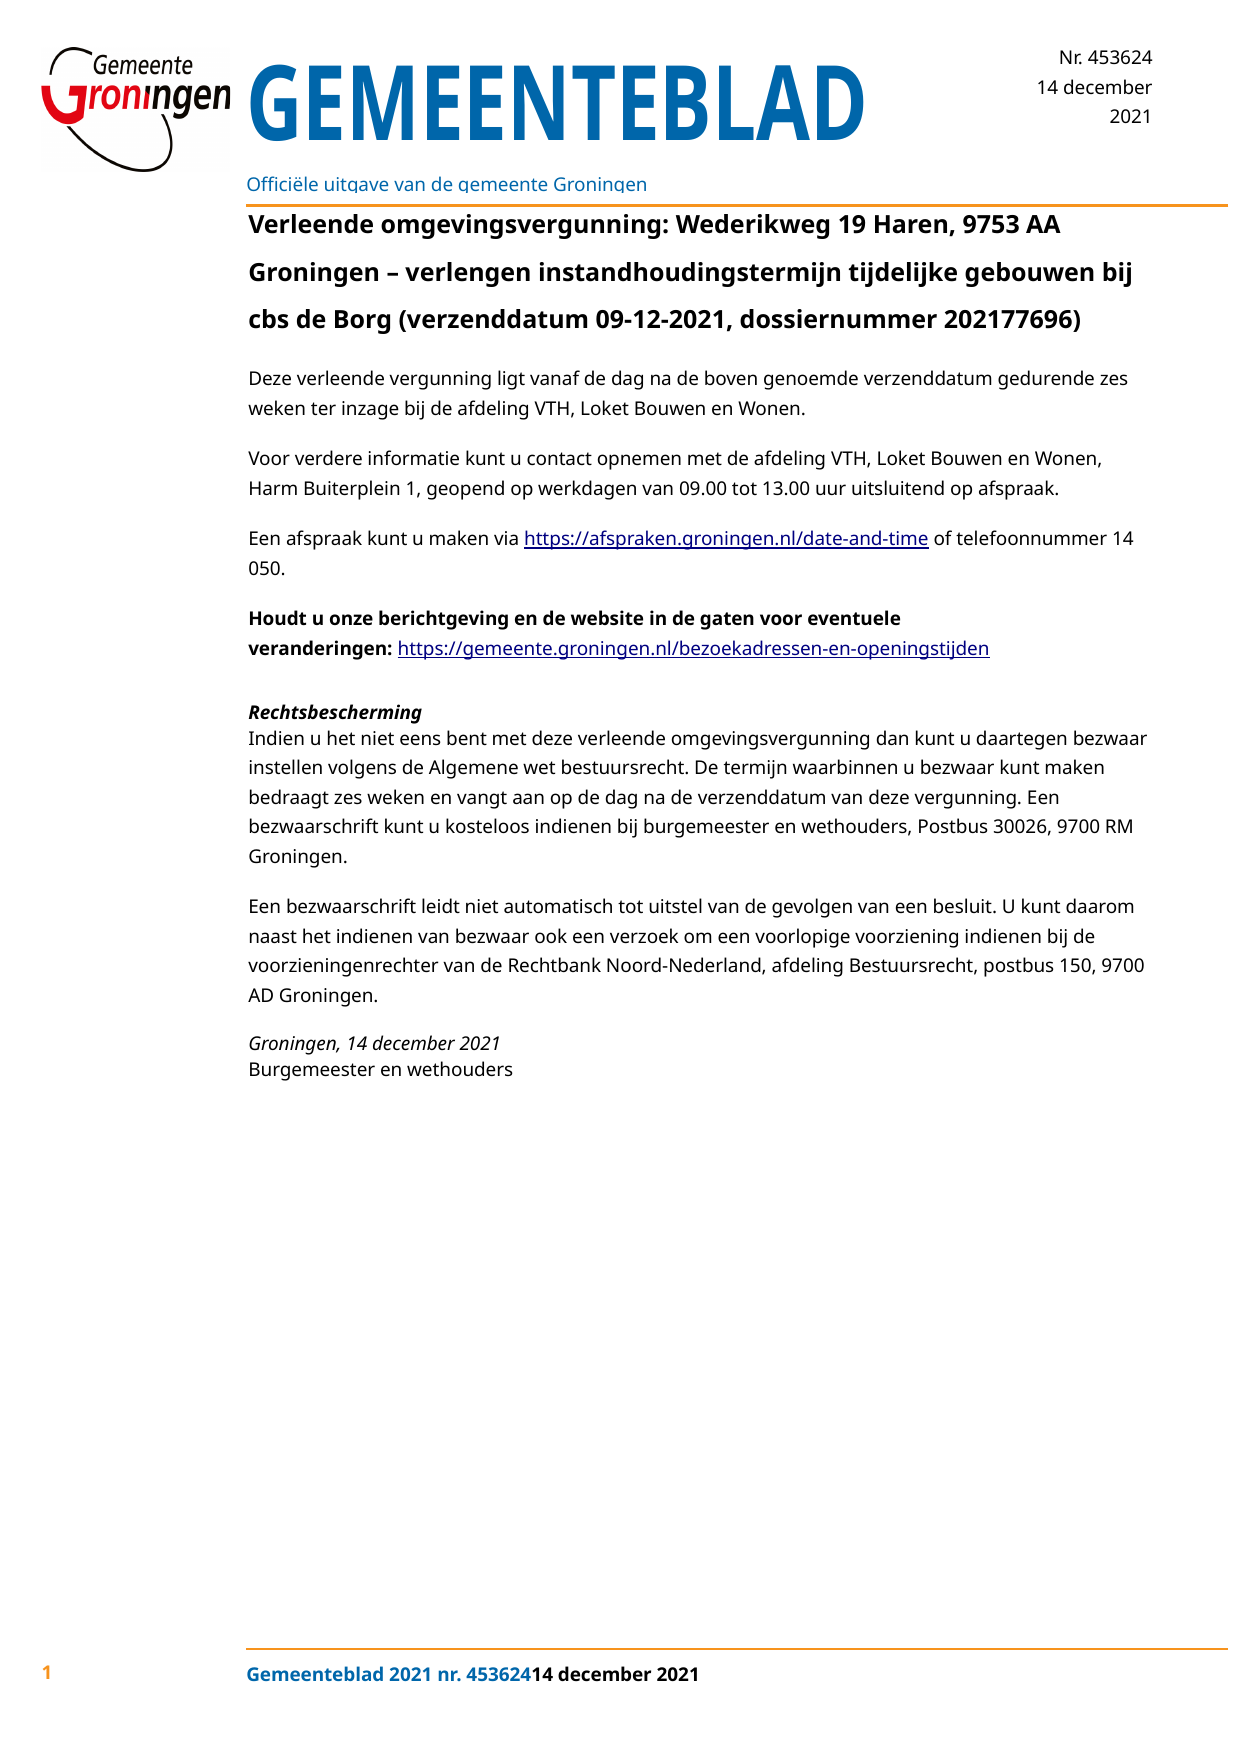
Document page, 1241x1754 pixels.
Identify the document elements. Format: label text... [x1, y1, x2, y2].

text Rechtsbescherming [248, 699, 1152, 725]
text Houdt u onze berichtgeving en de website in de gaten voor eventuele veranderingen: https://gemeente.groningen.nl/bezoekadressen-en-openingstijden [248, 606, 1152, 661]
text Indien u het niet eens bent met deze verleende omgevingsvergunning dan kunt u daartegen bezwaar instellen volgens de Algemene wet bestuursrecht. De termijn waarbinnen u bezwaar kunt maken bedraagt zes weken en vangt aan op de dag na de verzenddatum van deze vergunning. Een bezwaarschrift kunt u kosteloos indienen bij burgemeester en wethouders, Postbus 30026, 9700 RM Groningen. [248, 725, 1152, 869]
text Een bezwaarschrift leidt niet automatisch tot uitstel van de gevolgen van een besluit. U kunt daarom naast het indienen van bezwaar ook een verzoek om een voorlopige voorziening indienen bij de voorzieningenrechter van de Rechtbank Noord-Nederland, afdeling Bestuursrecht, postbus 150, 9700 AD Groningen. [248, 893, 1152, 1008]
text Een afspraak kunt u maken via https://afspraken.groningen.nl/date-and-time of telefoonnummer 14 050. [248, 526, 1152, 581]
text Burgemeester en wethouders [248, 1056, 1152, 1082]
text Deze verleende vergunning ligt vanaf de dag na de boven genoemde verzenddatum gedurende zes weken ter inzage bij de afdeling VTH, Loket Bouwen en Wonen. [248, 366, 1152, 421]
picture [41, 47, 231, 172]
text Groningen, 14 december 2021 [248, 1030, 1152, 1056]
text Verleende omgevingsvergunning: Wederikweg 19 Haren, 9753 AA Groningen – verlengen instandhoudingstermijn tijdelijke gebouwen bij cbs de Borg (verzenddatum 09-12-2021, dossiernummer 202177696) [248, 207, 1152, 336]
text Voor verdere informatie kunt u contact opnemen met de afdeling VTH, Loket Bouwen en Wonen, Harm Buiterplein 1, geopend op werkdagen van 09.00 tot 13.00 uur uitsluitend op afspraak. [248, 446, 1152, 501]
